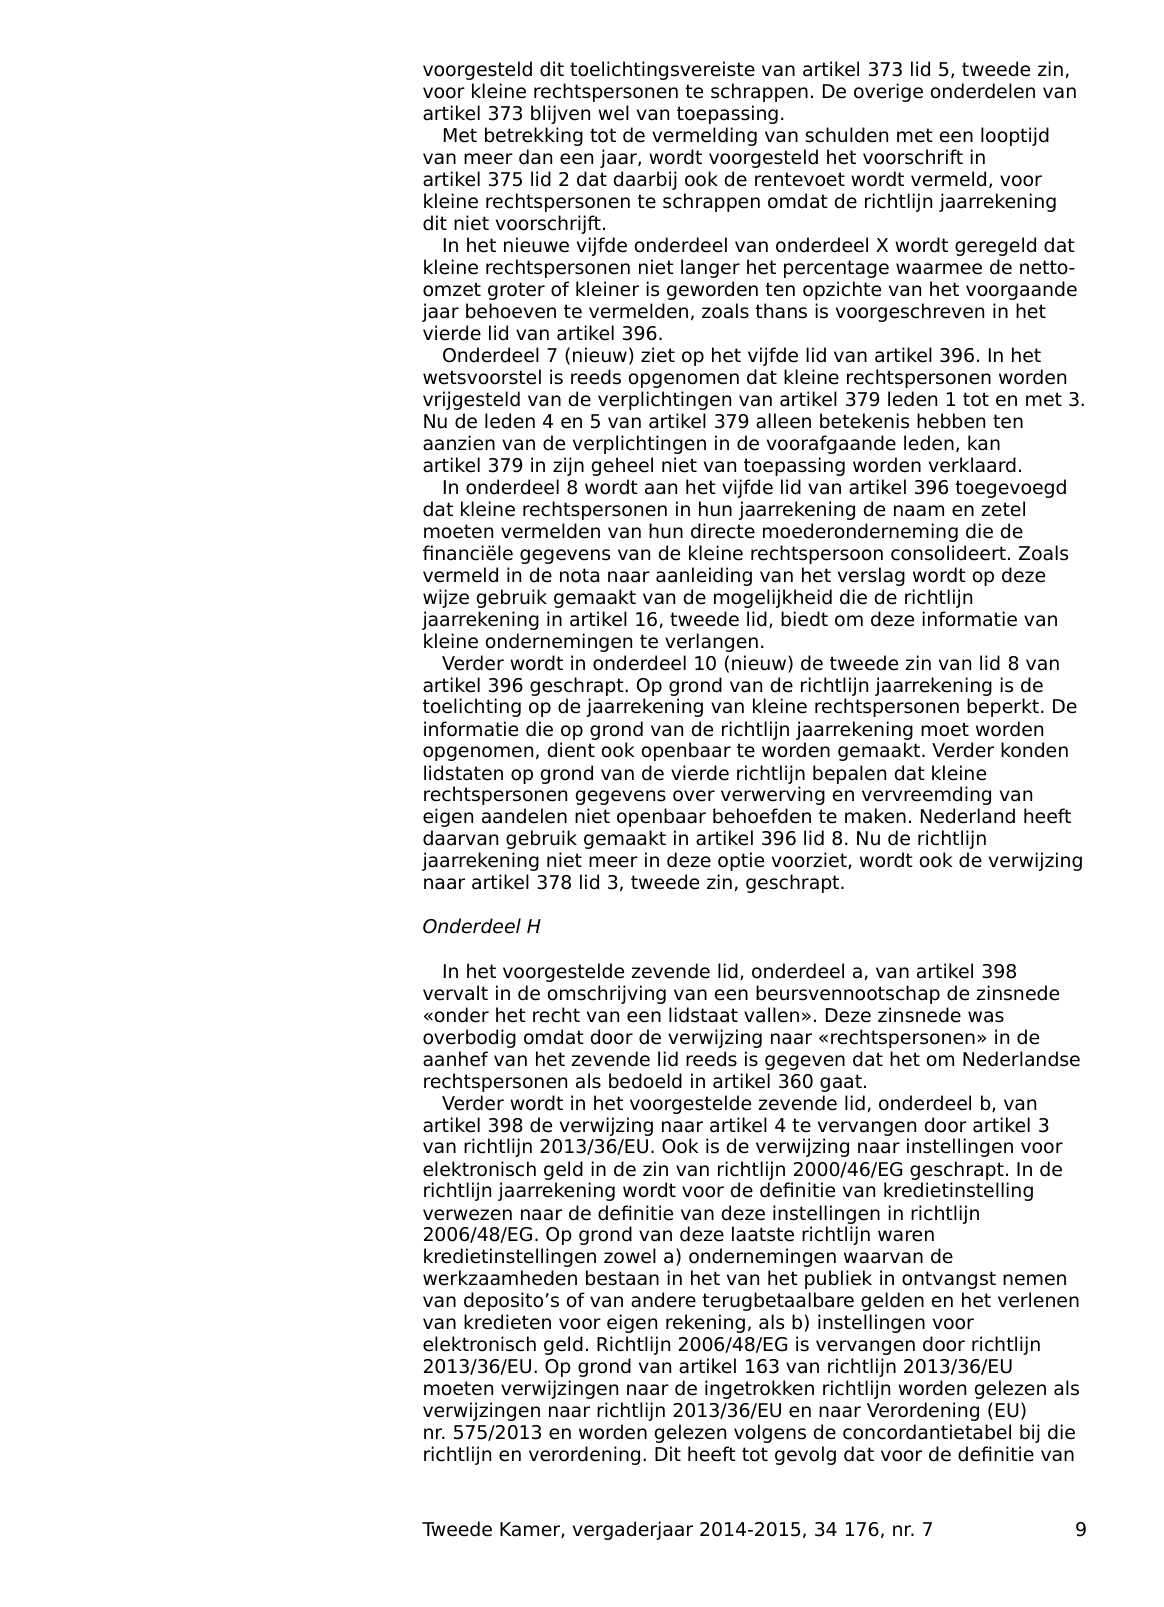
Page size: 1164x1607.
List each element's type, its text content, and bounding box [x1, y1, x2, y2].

text Met betrekking tot de vermelding van schulden met een looptijd van meer dan een jaar, wordt voorgesteld het voorschrift in artikel 375 lid 2 dat daarbij ook de rentevoet wordt vermeld, voor kleine rechtspersonen te schrappen omdat de richtlijn jaarrekening dit niet voorschrijft. [422, 125, 1087, 235]
text Verder wordt in onderdeel 10 (nieuw) de tweede zin van lid 8 van artikel 396 geschrapt. Op grond van de richtlijn jaarrekening is de toelichting op de jaarrekening van kleine rechtspersonen beperkt. De informatie die op grond van de richtlijn jaarrekening moet worden opgenomen, dient ook openbaar te worden gemaakt. Verder konden lidstaten op grond van de vierde richtlijn bepalen dat kleine rechtspersonen gegevens over verwerving en vervreemding van eigen aandelen niet openbaar behoefden te maken. Nederland heeft daarvan gebruik gemaakt in artikel 396 lid 8. Nu de richtlijn jaarrekening niet meer in deze optie voorziet, wordt ook de verwijzing naar artikel 378 lid 3, tweede zin, geschrapt. [422, 652, 1087, 894]
text Onderdeel 7 (nieuw) ziet op het vijfde lid van artikel 396. In het wetsvoorstel is reeds opgenomen dat kleine rechtspersonen worden vrijgesteld van de verplichtingen van artikel 379 leden 1 tot en met 3. Nu de leden 4 en 5 van artikel 379 alleen betekenis hebben ten aanzien van de verplichtingen in de voorafgaande leden, kan artikel 379 in zijn geheel niet van toepassing worden verklaard. [422, 345, 1087, 477]
subtitle Onderdeel H [422, 916, 1087, 938]
text voorgesteld dit toelichtingsvereiste van artikel 373 lid 5, tweede zin, voor kleine rechtspersonen te schrappen. De overige onderdelen van artikel 373 blijven wel van toepassing. [422, 59, 1087, 125]
text Verder wordt in het voorgestelde zevende lid, onderdeel b, van artikel 398 de verwijzing naar artikel 4 te vervangen door artikel 3 van richtlijn 2013/36/EU. Ook is de verwijzing naar instellingen voor elektronisch geld in de zin van richtlijn 2000/46/EG geschrapt. In de richtlijn jaarrekening wordt voor de definitie van kredietinstelling verwezen naar de definitie van deze instellingen in richtlijn 2006/48/EG. Op grond van deze laatste richtlijn waren kredietinstellingen zowel a) ondernemingen waarvan de werkzaamheden bestaan in het van het publiek in ontvangst nemen van deposito’s of van andere terugbetaalbare gelden en het verlenen van kredieten voor eigen rekening, als b) instellingen voor elektronisch geld. Richtlijn 2006/48/EG is vervangen door richtlijn 2013/36/EU. Op grond van artikel 163 van richtlijn 2013/36/EU moeten verwijzingen naar de ingetrokken richtlijn worden gelezen als verwijzingen naar richtlijn 2013/36/EU en naar Verordening (EU) nr. 575/2013 en worden gelezen volgens de concordantietabel bij die richtlijn en verordening. Dit heeft tot gevolg dat voor de definitie van [422, 1092, 1087, 1466]
text In het nieuwe vijfde onderdeel van onderdeel X wordt geregeld dat kleine rechtspersonen niet langer het percentage waarmee de netto-omzet groter of kleiner is geworden ten opzichte van het voorgaande jaar behoeven te vermelden, zoals thans is voorgeschreven in het vierde lid van artikel 396. [422, 235, 1087, 345]
text In het voorgestelde zevende lid, onderdeel a, van artikel 398 vervalt in de omschrijving van een beursvennootschap de zinsnede «onder het recht van een lidstaat vallen». Deze zinsnede was overbodig omdat door de verwijzing naar «rechtspersonen» in de aanhef van het zevende lid reeds is gegeven dat het om Nederlandse rechtspersonen als bedoeld in artikel 360 gaat. [422, 961, 1087, 1092]
text In onderdeel 8 wordt aan het vijfde lid van artikel 396 toegevoegd dat kleine rechtspersonen in hun jaarrekening de naam en zetel moeten vermelden van hun directe moederonderneming die de financiële gegevens van de kleine rechtspersoon consolideert. Zoals vermeld in de nota naar aanleiding van het verslag wordt op deze wijze gebruik gemaakt van de mogelijkheid die de richtlijn jaarrekening in artikel 16, tweede lid, biedt om deze informatie van kleine ondernemingen te verlangen. [422, 477, 1087, 652]
